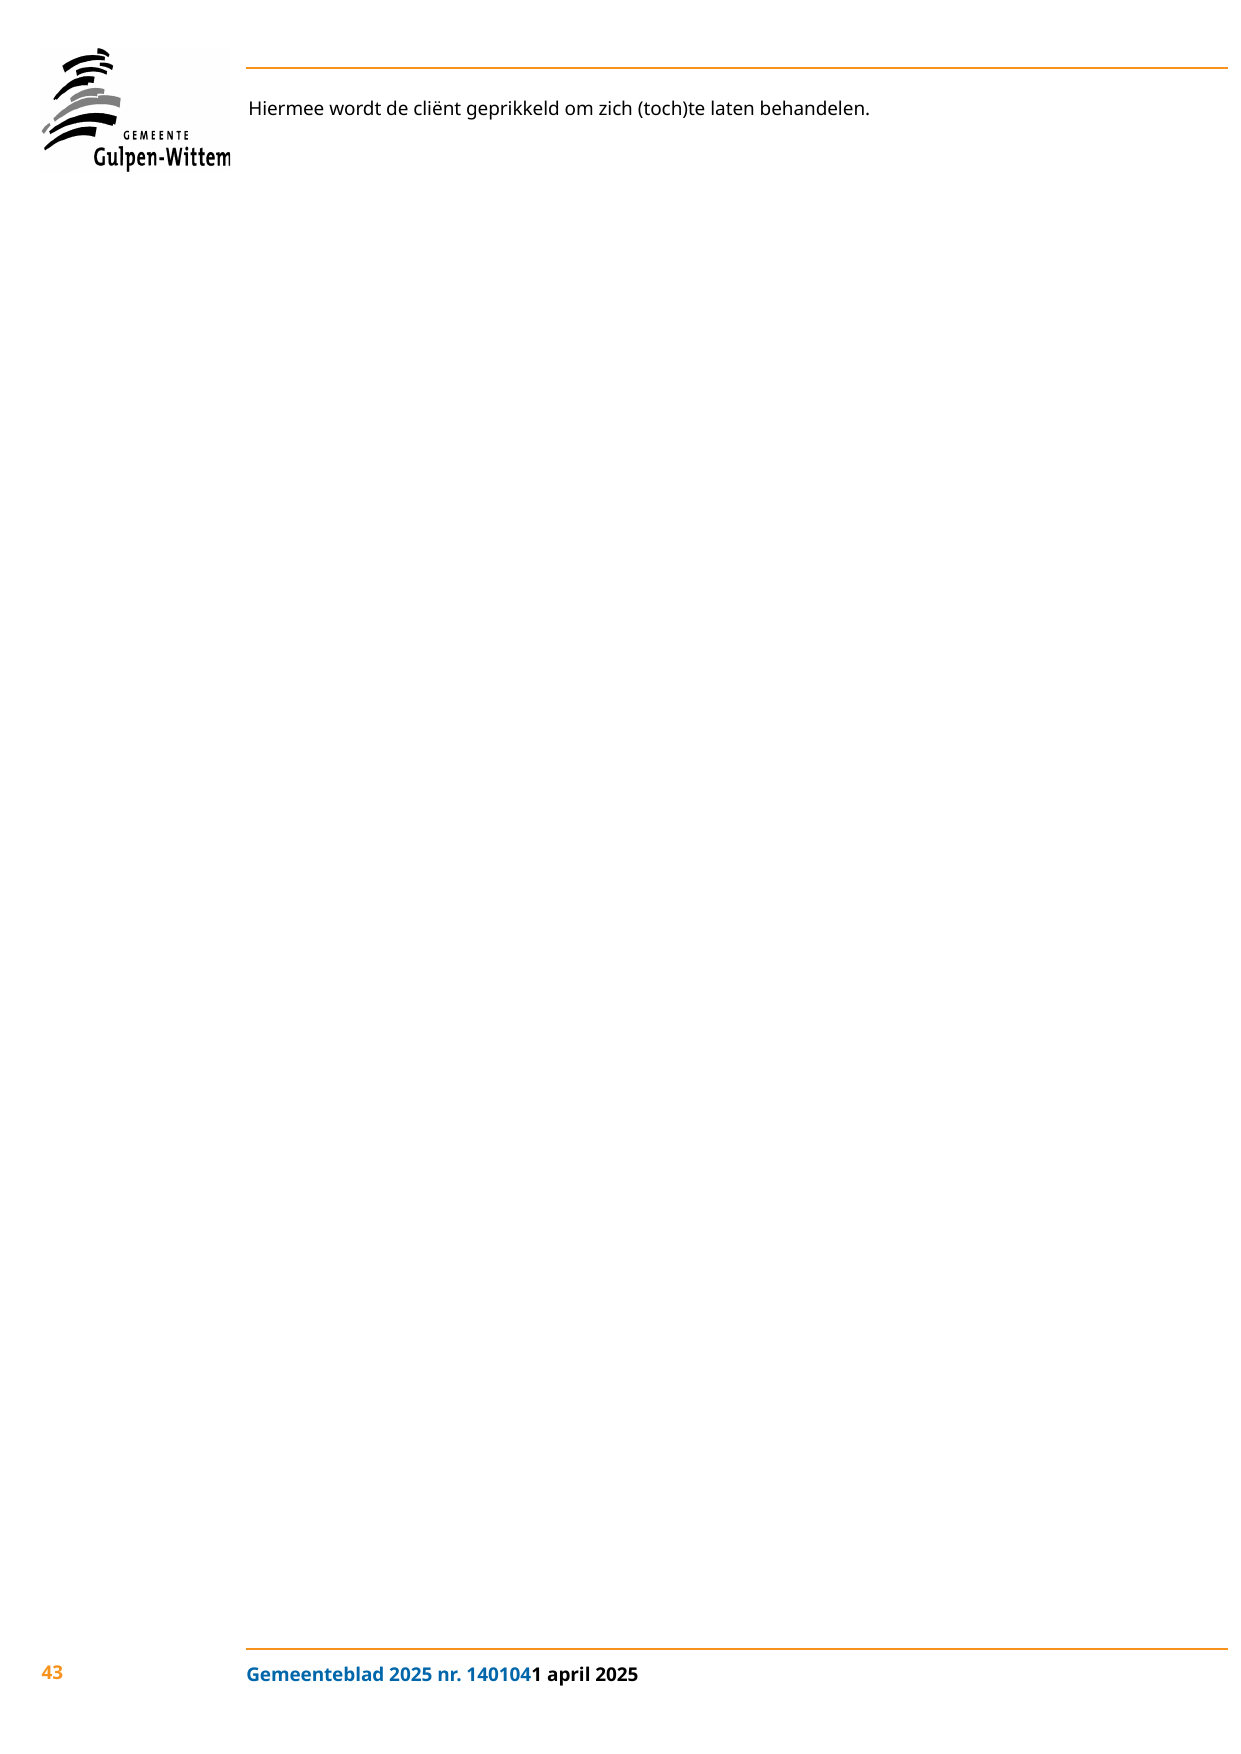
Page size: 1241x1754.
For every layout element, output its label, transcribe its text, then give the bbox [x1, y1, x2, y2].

text Hiermee wordt de cliënt geprikkeld om zich (toch)te laten behandelen. [248, 95, 1152, 121]
picture [41, 47, 231, 172]
